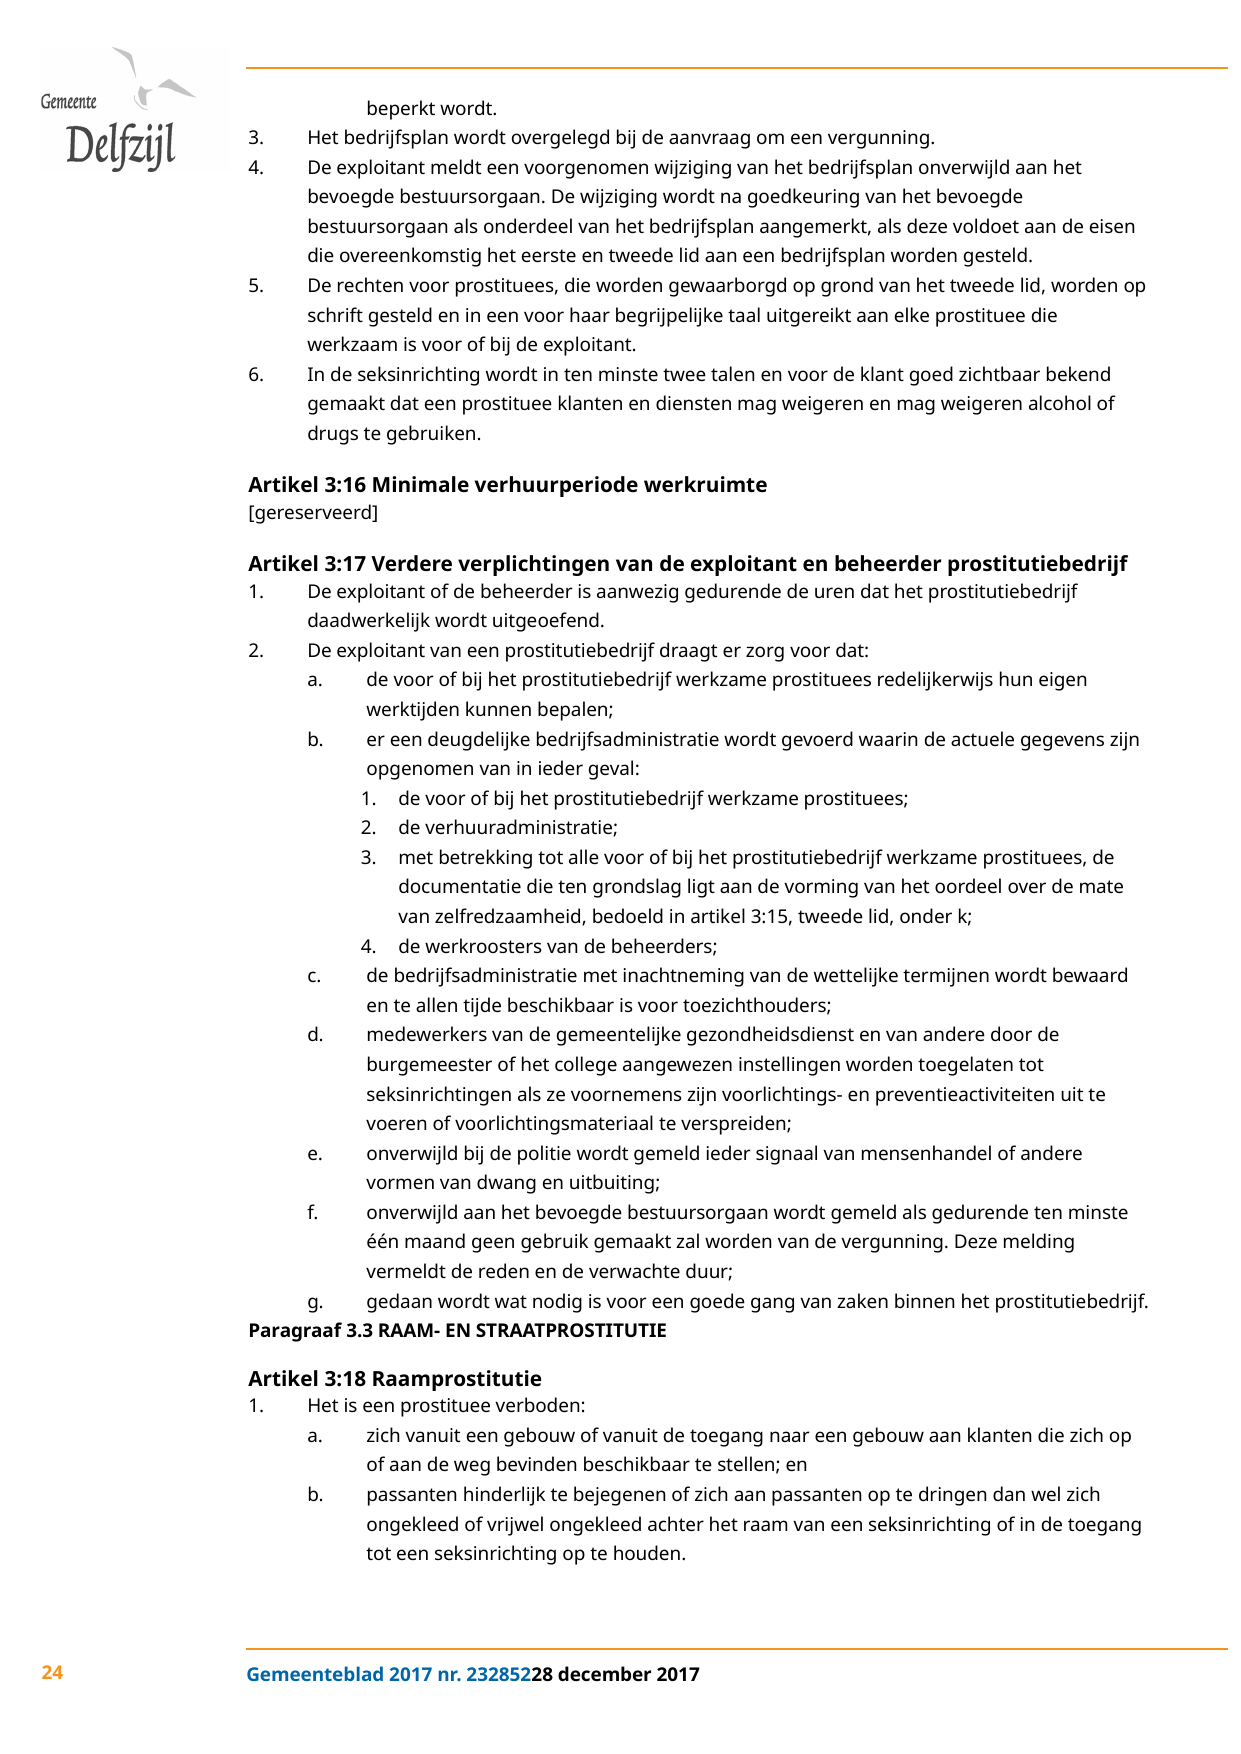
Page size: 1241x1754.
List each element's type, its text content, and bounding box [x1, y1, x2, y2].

list de werkroosters van de beheerders; [361, 933, 1152, 959]
list onverwijld bij de politie wordt gemeld ieder signaal van mensenhandel of andere vormen van dwang en uitbuiting; [307, 1140, 1152, 1195]
list beperkt wordt. [307, 95, 1152, 121]
text Artikel 3:18 Raamprostitutie [248, 1364, 1152, 1392]
list medewerkers van de gemeentelijke gezondheidsdienst en van andere door de burgemeester of het college aangewezen instellingen worden toegelaten tot seksinrichtingen als ze voornemens zijn voorlichtings- en preventieactiviteiten uit te voeren of voorlichtingsmateriaal te verspreiden; [307, 1022, 1152, 1136]
list De exploitant of de beheerder is aanwezig gedurende de uren dat het prostitutiebedrijf daadwerkelijk wordt uitgeoefend. [248, 578, 1152, 633]
list De exploitant meldt een voorgenomen wijziging van het bedrijfsplan onverwijld aan het bevoegde bestuursorgaan. De wijziging wordt na goedkeuring van het bevoegde bestuursorgaan als onderdeel van het bedrijfsplan aangemerkt, als deze voldoet aan de eisen die overeenkomstig het eerste en tweede lid aan een bedrijfsplan worden gesteld. [248, 154, 1152, 268]
list er een deugdelijke bedrijfsadministratie wordt gevoerd waarin de actuele gegevens zijn opgenomen van in ieder geval: [307, 726, 1152, 781]
text Artikel 3:16 Minimale verhuurperiode werkruimte [248, 471, 1152, 499]
list De rechten voor prostituees, die worden gewaarborgd op grond van het tweede lid, worden op schrift gesteld en in een voor haar begrijpelijke taal uitgereikt aan elke prostituee die werkzaam is voor of bij de exploitant. [248, 272, 1152, 357]
list passanten hinderlijk te bejegenen of zich aan passanten op te dringen dan wel zich ongekleed of vrijwel ongekleed achter het raam van een seksinrichting of in de toegang tot een seksinrichting op te houden. [307, 1481, 1152, 1566]
text Artikel 3:17 Verdere verplichtingen van de exploitant en beheerder prostitutiebedrijf [248, 549, 1152, 578]
list Het bedrijfsplan wordt overgelegd bij de aanvraag om een vergunning. [248, 124, 1152, 150]
list Het is een prostituee verboden: [248, 1392, 1152, 1418]
list De exploitant van een prostitutiebedrijf draagt er zorg voor dat: [248, 637, 1152, 663]
list met betrekking tot alle voor of bij het prostitutiebedrijf werkzame prostituees, de documentatie die ten grondslag ligt aan de vorming van het oordeel over de mate van zelfredzaamheid, bedoeld in artikel 3:15, tweede lid, onder k; [361, 844, 1152, 929]
list de bedrijfsadministratie met inachtneming van de wettelijke termijnen wordt bewaard en te allen tijde beschikbaar is voor toezichthouders; [307, 962, 1152, 1018]
list de verhuuradministratie; [361, 814, 1152, 840]
list de voor of bij het prostitutiebedrijf werkzame prostituees redelijkerwijs hun eigen werktijden kunnen bepalen; [307, 667, 1152, 722]
list gedaan wordt wat nodig is voor een goede gang van zaken binnen het prostitutiebedrijf. [307, 1288, 1152, 1314]
list de voor of bij het prostitutiebedrijf werkzame prostituees; [361, 785, 1152, 811]
text Paragraaf 3.3 RAAM- EN STRAATPROSTITUTIE [248, 1317, 1152, 1343]
list zich vanuit een gebouw of vanuit de toegang naar een gebouw aan klanten die zich op of aan de weg bevinden beschikbaar te stellen; en [307, 1422, 1152, 1477]
list onverwijld aan het bevoegde bestuursorgaan wordt gemeld als gedurende ten minste één maand geen gebruik gemaakt zal worden van de vergunning. Deze melding vermeldt de reden en de verwachte duur; [307, 1199, 1152, 1284]
list In de seksinrichting wordt in ten minste twee talen en voor de klant goed zichtbaar bekend gemaakt dat een prostituee klanten en diensten mag weigeren en mag weigeren alcohol of drugs te gebruiken. [248, 361, 1152, 446]
text [gereserveerd] [248, 499, 1152, 525]
picture [41, 47, 231, 172]
